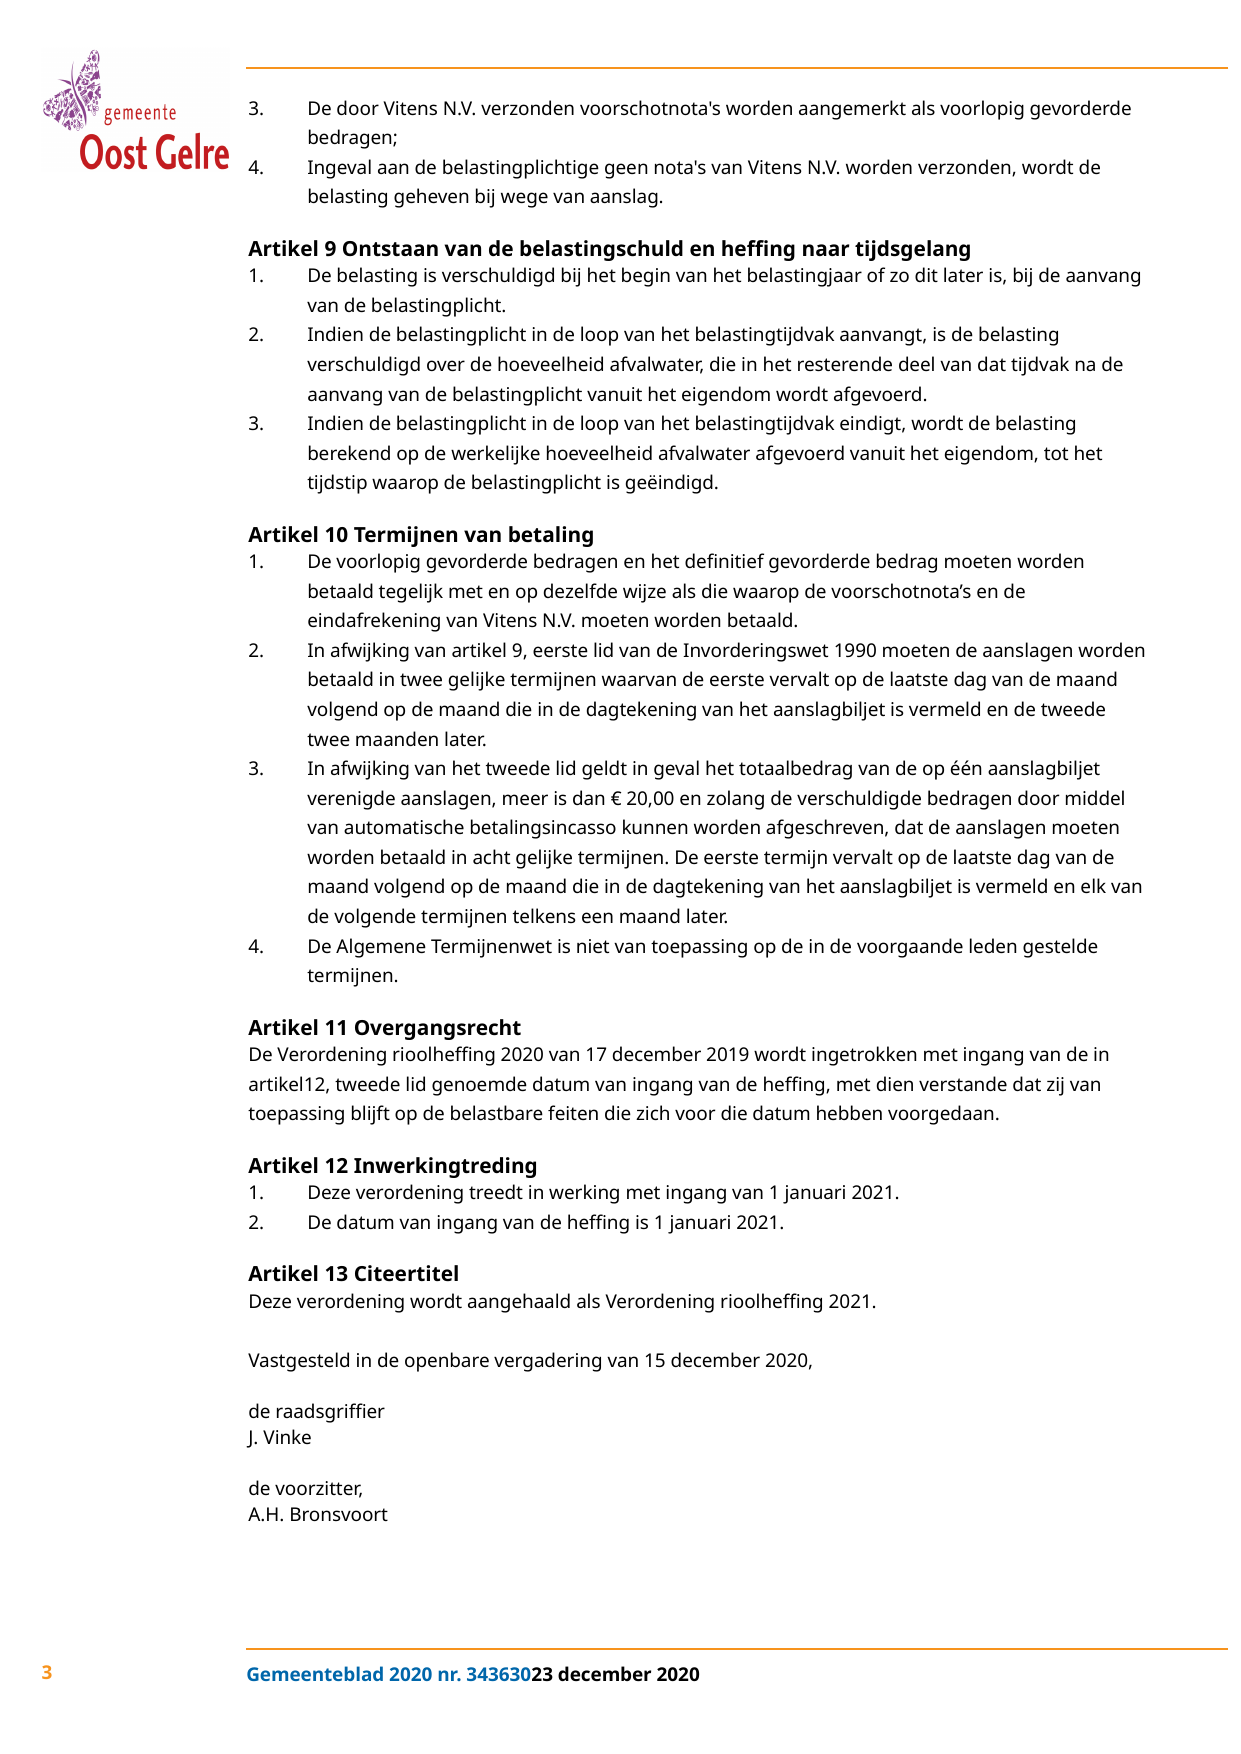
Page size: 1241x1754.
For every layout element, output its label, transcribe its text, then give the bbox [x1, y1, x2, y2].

list In afwijking van artikel 9, eerste lid van de Invorderingswet 1990 moeten de aanslagen worden betaald in twee gelijke termijnen waarvan de eerste vervalt op de laatste dag van de maand volgend op de maand die in de dagtekening van het aanslagbiljet is vermeld en de tweede twee maanden later. [248, 637, 1152, 752]
text Artikel 9 Ontstaan van de belastingschuld en heffing naar tijdsgelang [248, 234, 1152, 262]
list De voorlopig gevorderde bedragen en het definitief gevorderde bedrag moeten worden betaald tegelijk met en op dezelfde wijze als die waarop de voorschotnota’s en de eindafrekening van Vitens N.V. moeten worden betaald. [248, 548, 1152, 633]
text J. Vinke [248, 1424, 1152, 1450]
list De Algemene Termijnenwet is niet van toepassing op de in de voorgaande leden gestelde termijnen. [248, 933, 1152, 988]
list De belasting is verschuldigd bij het begin van het belastingjaar of zo dit later is, bij de aanvang van de belastingplicht. [248, 262, 1152, 318]
text Vastgesteld in de openbare vergadering van 15 december 2020, [248, 1347, 1152, 1373]
text de voorzitter, [248, 1476, 1152, 1501]
text Deze verordening wordt aangehaald als Verordening rioolheffing 2021. [248, 1288, 1152, 1313]
text Artikel 11 Overgangsrecht [248, 1013, 1152, 1041]
picture [41, 47, 231, 172]
text De Verordening rioolheffing 2020 van 17 december 2019 wordt ingetrokken met ingang van de in artikel12, tweede lid genoemde datum van ingang van de heffing, met dien verstande dat zij van toepassing blijft op de belastbare feiten die zich voor die datum hebben voorgedaan. [248, 1041, 1152, 1126]
list Indien de belastingplicht in de loop van het belastingtijdvak eindigt, wordt de belasting berekend op de werkelijke hoeveelheid afvalwater afgevoerd vanuit het eigendom, tot het tijdstip waarop de belastingplicht is geëindigd. [248, 410, 1152, 495]
text A.H. Bronsvoort [248, 1501, 1152, 1527]
list In afwijking van het tweede lid geldt in geval het totaalbedrag van de op één aanslagbiljet verenigde aanslagen, meer is dan € 20,00 en zolang de verschuldigde bedragen door middel van automatische betalingsincasso kunnen worden afgeschreven, dat de aanslagen moeten worden betaald in acht gelijke termijnen. De eerste termijn vervalt op de laatste dag van de maand volgend op de maand die in de dagtekening van het aanslagbiljet is vermeld en elk van de volgende termijnen telkens een maand later. [248, 755, 1152, 929]
list Ingeval aan de belastingplichtige geen nota's van Vitens N.V. worden verzonden, wordt de belasting geheven bij wege van aanslag. [248, 154, 1152, 209]
list Deze verordening treedt in werking met ingang van 1 januari 2021. [248, 1179, 1152, 1205]
text Artikel 13 Citeertitel [248, 1259, 1152, 1288]
list Indien de belastingplicht in de loop van het belastingtijdvak aanvangt, is de belasting verschuldigd over de hoeveelheid afvalwater, die in het resterende deel van dat tijdvak na de aanvang van de belastingplicht vanuit het eigendom wordt afgevoerd. [248, 322, 1152, 406]
text Artikel 12 Inwerkingtreding [248, 1151, 1152, 1179]
text Artikel 10 Termijnen van betaling [248, 520, 1152, 548]
text de raadsgriffier [248, 1398, 1152, 1424]
list De door Vitens N.V. verzonden voorschotnota's worden aangemerkt als voorlopig gevorderde bedragen; [248, 95, 1152, 150]
list De datum van ingang van de heffing is 1 januari 2021. [248, 1209, 1152, 1235]
